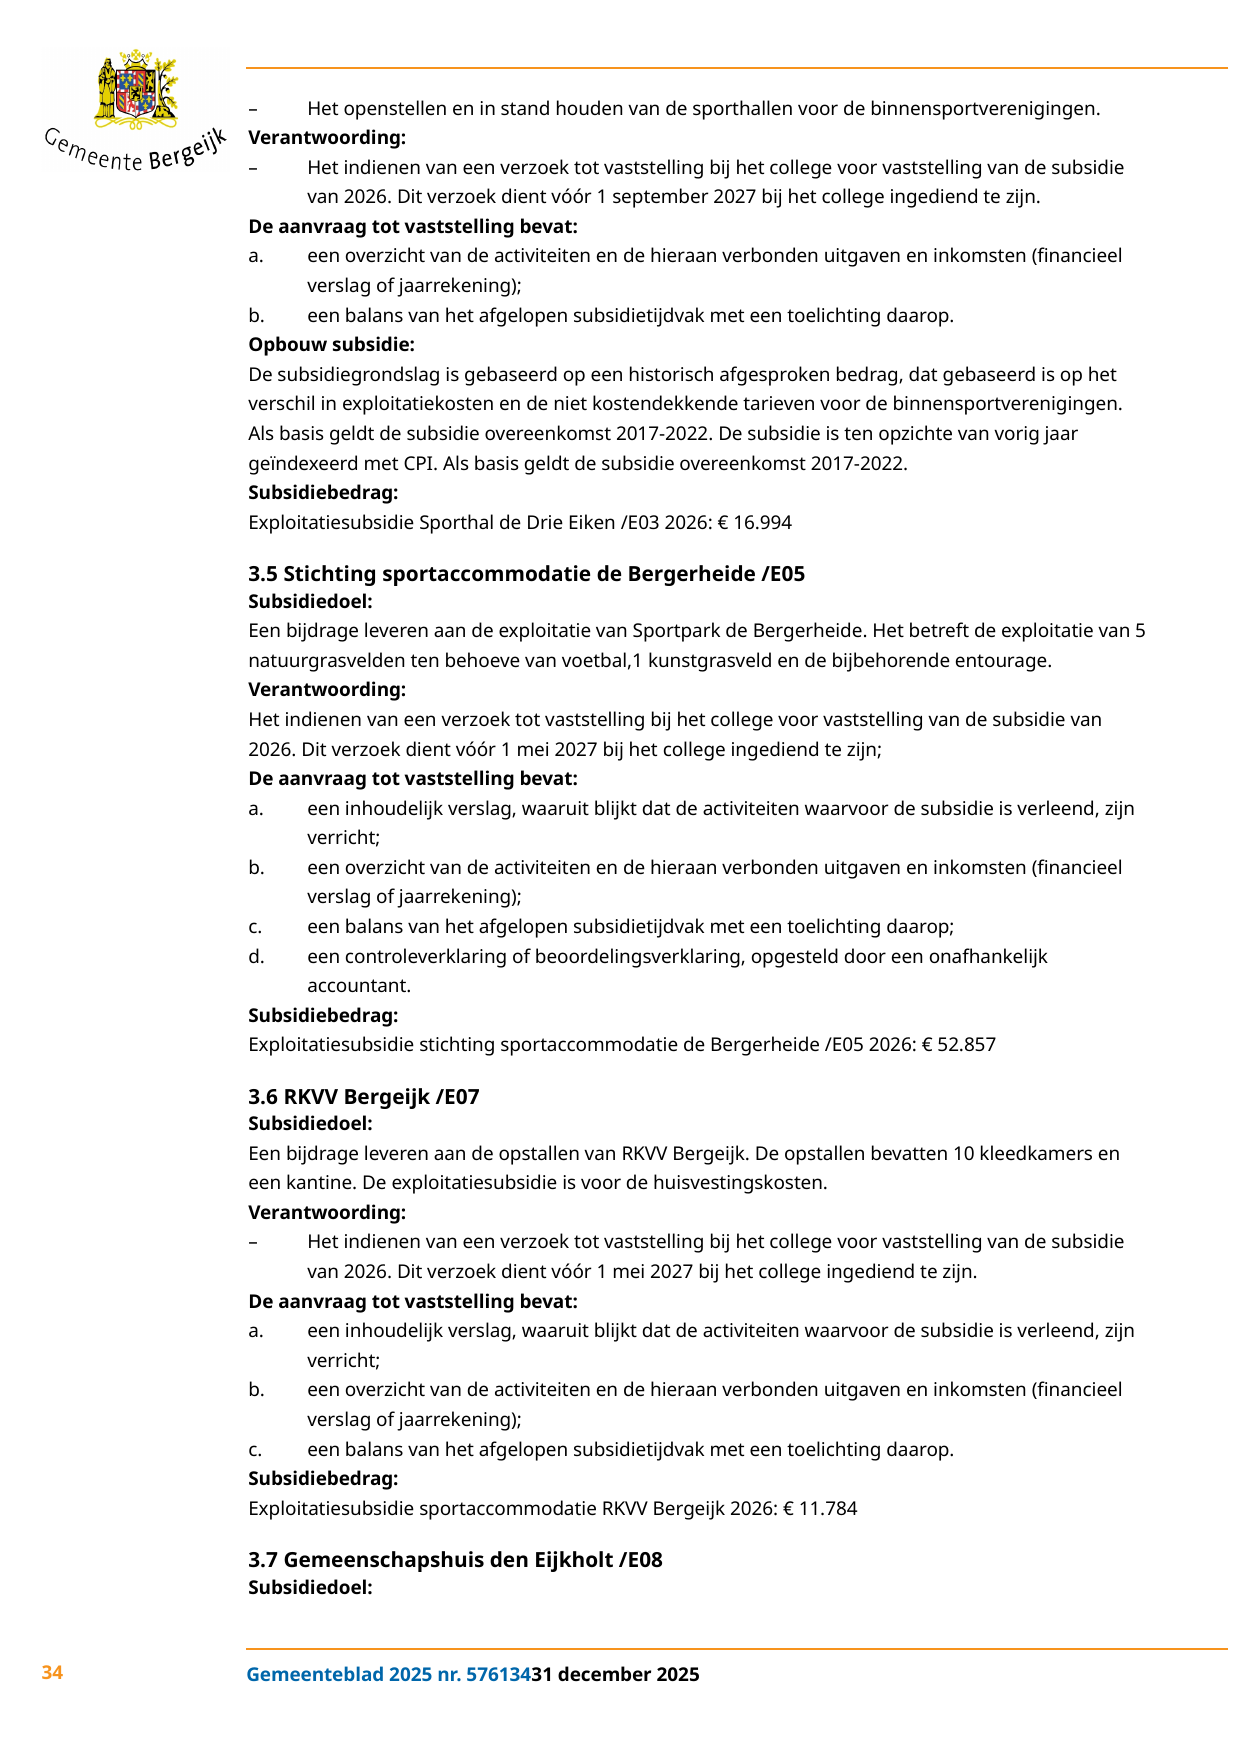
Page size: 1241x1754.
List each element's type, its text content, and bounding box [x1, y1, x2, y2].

text Verantwoording: [248, 124, 1152, 150]
text De subsidiegrondslag is gebaseerd op een historisch afgesproken bedrag, dat gebaseerd is op het verschil in exploitatiekosten en de niet kostendekkende tarieven voor de binnensportverenigingen. Als basis geldt de subsidie overeenkomst 2017-2022. De subsidie is ten opzichte van vorig jaar geïndexeerd met CPI. Als basis geldt de subsidie overeenkomst 2017-2022. [248, 361, 1152, 476]
text Subsidiedoel: [248, 1110, 1152, 1136]
text Subsidiedoel: [248, 588, 1152, 613]
list Het openstellen en in stand houden van de sporthallen voor de binnensportverenigingen. [248, 95, 1152, 121]
text Verantwoording: [248, 1199, 1152, 1225]
text Exploitatiesubsidie stichting sportaccommodatie de Bergerheide /E05 2026: € 52.857 [248, 1032, 1152, 1057]
text Het indienen van een verzoek tot vaststelling bij het college voor vaststelling van de subsidie van 2026. Dit verzoek dient vóór 1 mei 2027 bij het college ingediend te zijn; [248, 706, 1152, 761]
list Het indienen van een verzoek tot vaststelling bij het college voor vaststelling van de subsidie van 2026. Dit verzoek dient vóór 1 september 2027 bij het college ingediend te zijn. [248, 154, 1152, 209]
list een overzicht van de activiteiten en de hieraan verbonden uitgaven en inkomsten (financieel verslag of jaarrekening); [248, 1377, 1152, 1432]
list een balans van het afgelopen subsidietijdvak met een toelichting daarop; [248, 913, 1152, 939]
text 3.7 Gemeenschapshuis den Eijkholt /E08 [248, 1545, 1152, 1574]
list een overzicht van de activiteiten en de hieraan verbonden uitgaven en inkomsten (financieel verslag of jaarrekening); [248, 243, 1152, 298]
list een balans van het afgelopen subsidietijdvak met een toelichting daarop. [248, 302, 1152, 328]
list een overzicht van de activiteiten en de hieraan verbonden uitgaven en inkomsten (financieel verslag of jaarrekening); [248, 854, 1152, 909]
text Verantwoording: [248, 677, 1152, 702]
text 3.6 RKVV Bergeijk /E07 [248, 1082, 1152, 1110]
picture [41, 47, 231, 172]
text Subsidiedoel: [248, 1574, 1152, 1599]
text Subsidiebedrag: [248, 479, 1152, 505]
text Exploitatiesubsidie Sporthal de Drie Eiken /E03 2026: € 16.994 [248, 509, 1152, 535]
list een inhoudelijk verslag, waaruit blijkt dat de activiteiten waarvoor de subsidie is verleend, zijn verricht; [248, 1317, 1152, 1373]
text De aanvraag tot vaststelling bevat: [248, 765, 1152, 791]
text 3.5 Stichting sportaccommodatie de Bergerheide /E05 [248, 559, 1152, 588]
text Exploitatiesubsidie sportaccommodatie RKVV Bergeijk 2026: € 11.784 [248, 1495, 1152, 1521]
text De aanvraag tot vaststelling bevat: [248, 213, 1152, 239]
list een controleverklaring of beoordelingsverklaring, opgesteld door een onafhankelijk accountant. [248, 943, 1152, 998]
list een balans van het afgelopen subsidietijdvak met een toelichting daarop. [248, 1436, 1152, 1462]
list een inhoudelijk verslag, waaruit blijkt dat de activiteiten waarvoor de subsidie is verleend, zijn verricht; [248, 795, 1152, 850]
text Opbouw subsidie: [248, 331, 1152, 357]
text De aanvraag tot vaststelling bevat: [248, 1288, 1152, 1314]
text Subsidiebedrag: [248, 1465, 1152, 1491]
list Het indienen van een verzoek tot vaststelling bij het college voor vaststelling van de subsidie van 2026. Dit verzoek dient vóór 1 mei 2027 bij het college ingediend te zijn. [248, 1229, 1152, 1284]
text Subsidiebedrag: [248, 1002, 1152, 1028]
text Een bijdrage leveren aan de exploitatie van Sportpark de Bergerheide. Het betreft de exploitatie van 5 natuurgrasvelden ten behoeve van voetbal,1 kunstgrasveld en de bijbehorende entourage. [248, 617, 1152, 673]
text Een bijdrage leveren aan de opstallen van RKVV Bergeijk. De opstallen bevatten 10 kleedkamers en een kantine. De exploitatiesubsidie is voor de huisvestingskosten. [248, 1140, 1152, 1195]
